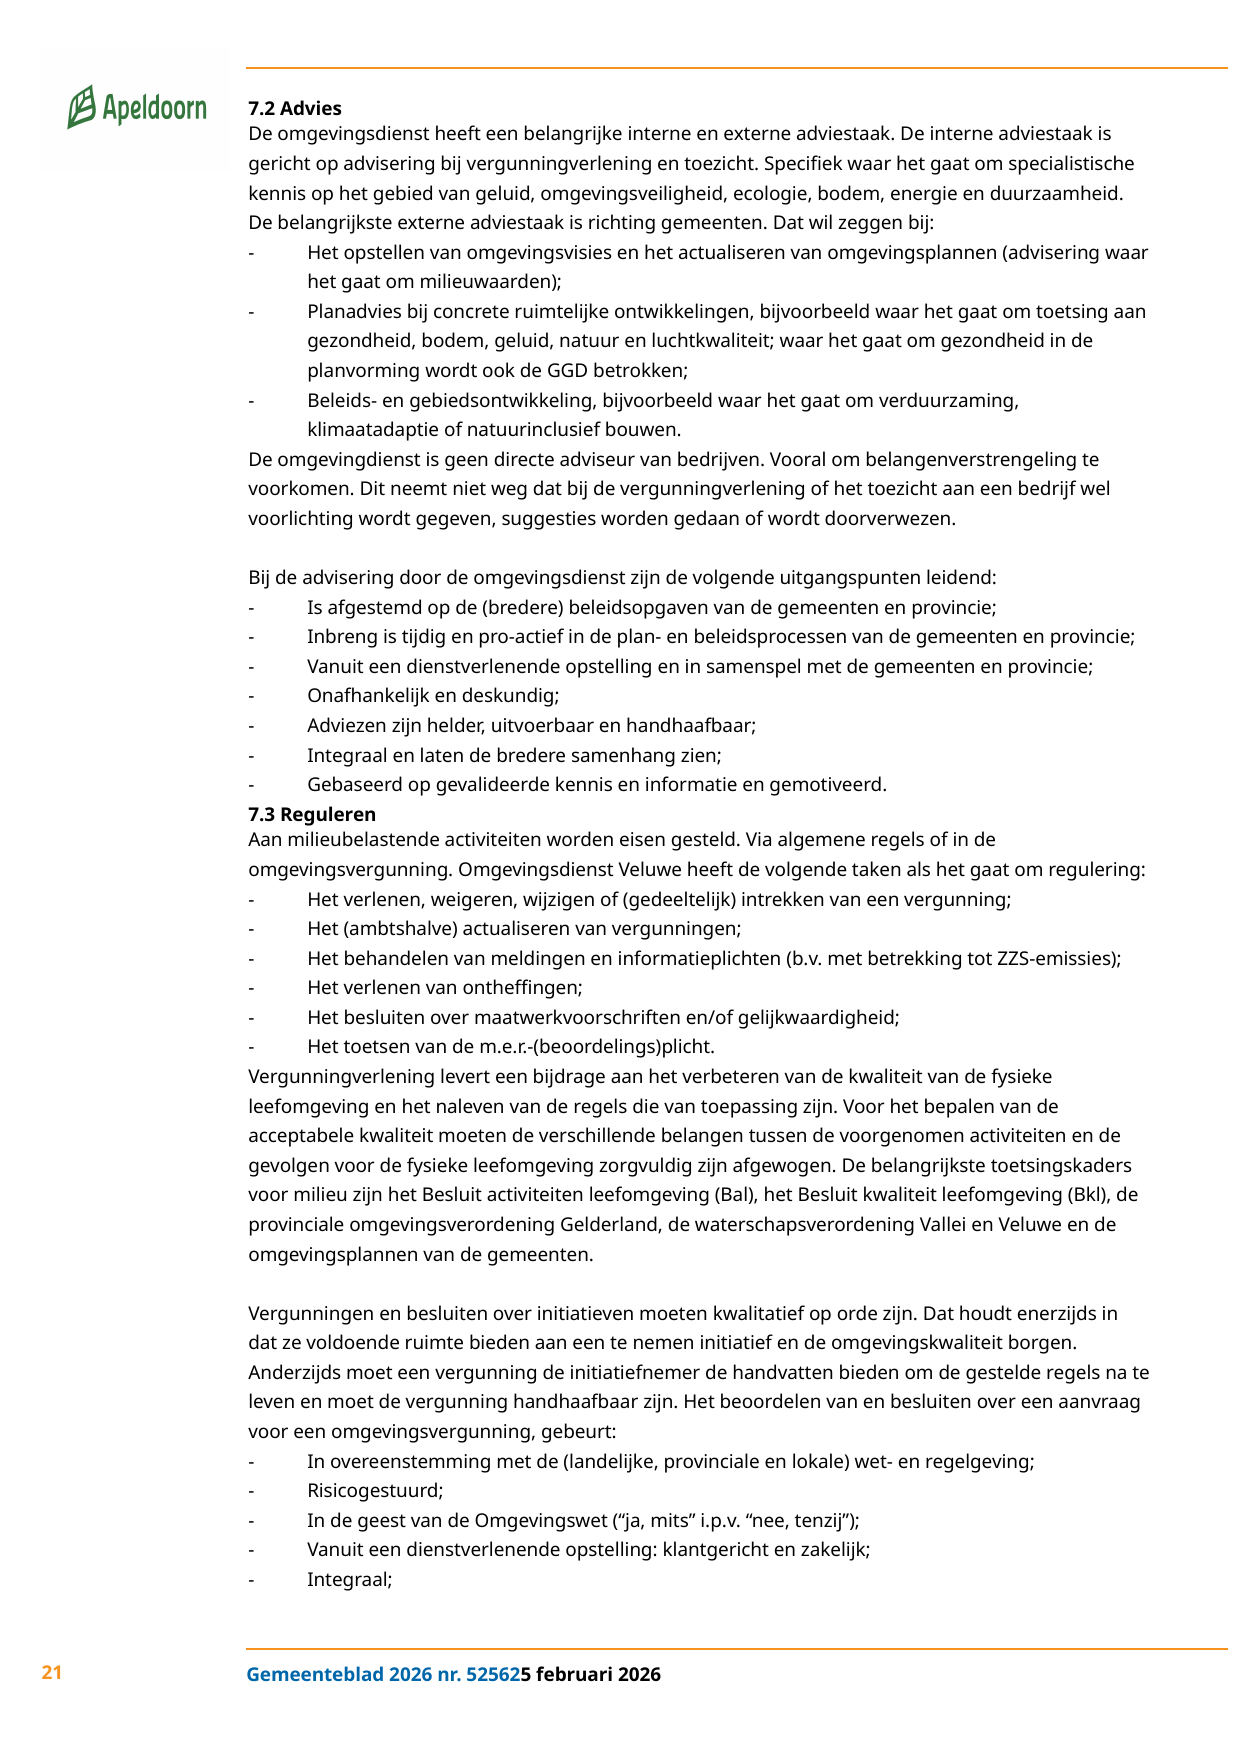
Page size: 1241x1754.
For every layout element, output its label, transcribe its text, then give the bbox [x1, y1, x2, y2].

list Het behandelen van meldingen en informatieplichten (b.v. met betrekking tot ZZS-emissies); [248, 945, 1152, 971]
list Het verlenen, weigeren, wijzigen of (gedeeltelijk) intrekken van een vergunning; [248, 886, 1152, 912]
text Aan milieubelastende activiteiten worden eisen gesteld. Via algemene regels of in de omgevingsvergunning. Omgevingsdienst Veluwe heeft de volgende taken als het gaat om regulering: [248, 827, 1152, 882]
list Is afgestemd op de (bredere) beleidsopgaven van de gemeenten en provincie; [248, 594, 1152, 619]
picture [41, 47, 231, 172]
text Vergunningverlening levert een bijdrage aan het verbeteren van de kwaliteit van de fysieke leefomgeving en het naleven van de regels die van toepassing zijn. Voor het bepalen van de acceptabele kwaliteit moeten de verschillende belangen tussen de voorgenomen activiteiten en de gevolgen voor de fysieke leefomgeving zorgvuldig zijn afgewogen. De belangrijkste toetsingskaders voor milieu zijn het Besluit activiteiten leefomgeving (Bal), het Besluit kwaliteit leefomgeving (Bkl), de provinciale omgevingsverordening Gelderland, de waterschapsverordening Vallei en Veluwe en de omgevingsplannen van de gemeenten. [248, 1063, 1152, 1267]
text 7.3 Reguleren [248, 801, 1152, 827]
text 7.2 Advies [248, 95, 1152, 121]
list Het (ambtshalve) actualiseren van vergunningen; [248, 915, 1152, 941]
list Het opstellen van omgevingsvisies en het actualiseren van omgevingsplannen (advisering waar het gaat om milieuwaarden); [248, 239, 1152, 294]
list Het toetsen van de m.e.r.-(beoordelings)plicht. [248, 1034, 1152, 1059]
list Het besluiten over maatwerkvoorschriften en/of gelijkwaardigheid; [248, 1004, 1152, 1030]
list Onafhankelijk en deskundig; [248, 683, 1152, 708]
list Planadvies bij concrete ruimtelijke ontwikkelingen, bijvoorbeeld waar het gaat om toetsing aan gezondheid, bodem, geluid, natuur en luchtkwaliteit; waar het gaat om gezondheid in de planvorming wordt ook de GGD betrokken; [248, 298, 1152, 383]
list In overeenstemming met de (landelijke, provinciale en lokale) wet- en regelgeving; [248, 1448, 1152, 1474]
list Vanuit een dienstverlenende opstelling: klantgericht en zakelijk; [248, 1537, 1152, 1562]
list Het verlenen van ontheffingen; [248, 974, 1152, 1000]
list Beleids- en gebiedsontwikkeling, bijvoorbeeld waar het gaat om verduurzaming, klimaatadaptie of natuurinclusief bouwen. [248, 387, 1152, 442]
list In de geest van de Omgevingswet (“ja, mits” i.p.v. “nee, tenzij”); [248, 1507, 1152, 1533]
list Inbreng is tijdig en pro-actief in de plan- en beleidsprocessen van de gemeenten en provincie; [248, 623, 1152, 649]
list Gebaseerd op gevalideerde kennis en informatie en gemotiveerd. [248, 771, 1152, 797]
list Adviezen zijn helder, uitvoerbaar en handhaafbaar; [248, 712, 1152, 738]
text Vergunningen en besluiten over initiatieven moeten kwalitatief op orde zijn. Dat houdt enerzijds in dat ze voldoende ruimte bieden aan een te nemen initiatief en de omgevingskwaliteit borgen. Anderzijds moet een vergunning de initiatiefnemer de handvatten bieden om de gestelde regels na te leven en moet de vergunning handhaafbaar zijn. Het beoordelen van en besluiten over een aanvraag voor een omgevingsvergunning, gebeurt: [248, 1300, 1152, 1444]
text De omgevingdienst is geen directe adviseur van bedrijven. Vooral om belangenverstrengeling te voorkomen. Dit neemt niet weg dat bij de vergunningverlening of het toezicht aan een bedrijf wel voorlichting wordt gegeven, suggesties worden gedaan of wordt doorverwezen. [248, 446, 1152, 531]
list Integraal en laten de bredere samenhang zien; [248, 742, 1152, 767]
list Vanuit een dienstverlenende opstelling en in samenspel met de gemeenten en provincie; [248, 653, 1152, 679]
text De omgevingsdienst heeft een belangrijke interne en externe adviestaak. De interne adviestaak is gericht op advisering bij vergunningverlening en toezicht. Specifiek waar het gaat om specialistische kennis op het gebied van geluid, omgevingsveiligheid, ecologie, bodem, energie en duurzaamheid. De belangrijkste externe adviestaak is richting gemeenten. Dat wil zeggen bij: [248, 121, 1152, 235]
text Bij de advisering door de omgevingsdienst zijn de volgende uitgangspunten leidend: [248, 564, 1152, 590]
list Risicogestuurd; [248, 1477, 1152, 1503]
list Integraal; [248, 1566, 1152, 1592]
